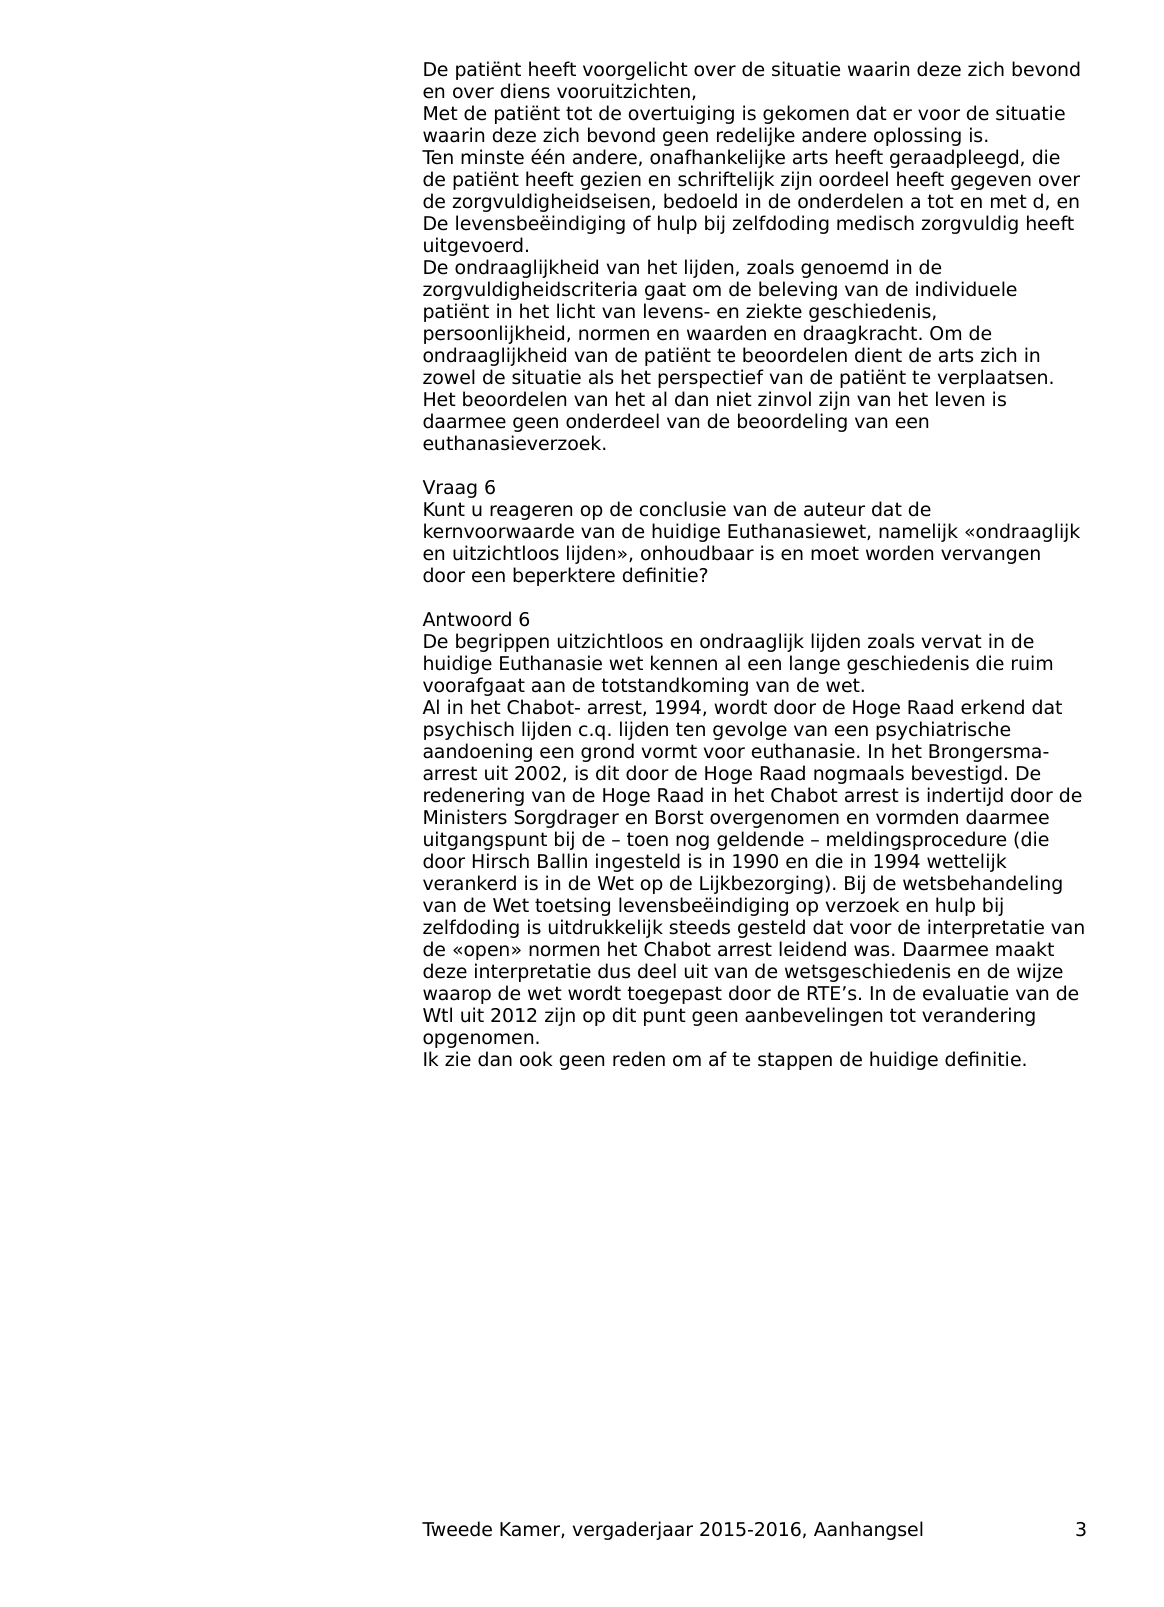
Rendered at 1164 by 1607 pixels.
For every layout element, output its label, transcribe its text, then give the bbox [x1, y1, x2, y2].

text Ten minste één andere, onafhankelijke arts heeft geraadpleegd, die de patiënt heeft gezien en schriftelijk zijn oordeel heeft gegeven over de zorgvuldigheidseisen, bedoeld in de onderdelen a tot en met d, en [422, 147, 1087, 213]
text Al in het Chabot- arrest, 1994, wordt door de Hoge Raad erkend dat psychisch lijden c.q. lijden ten gevolge van een psychiatrische aandoening een grond vormt voor euthanasie. In het Brongersma-arrest uit 2002, is dit door de Hoge Raad nogmaals bevestigd. De redenering van de Hoge Raad in het Chabot arrest is indertijd door de Ministers Sorgdrager en Borst overgenomen en vormden daarmee uitgangspunt bij de – toen nog geldende – meldingsprocedure (die door Hirsch Ballin ingesteld is in 1990 en die in 1994 wettelijk verankerd is in de Wet op de Lijkbezorging). Bij de wetsbehandeling van de Wet toetsing levensbeëindiging op verzoek en hulp bij zelfdoding is uitdrukkelijk steeds gesteld dat voor de interpretatie van de «open» normen het Chabot arrest leidend was. Daarmee maakt deze interpretatie dus deel uit van de wetsgeschiedenis en de wijze waarop de wet wordt toegepast door de RTE’s. In de evaluatie van de Wtl uit 2012 zijn op dit punt geen aanbevelingen tot verandering opgenomen. [422, 697, 1087, 1048]
text Ik zie dan ook geen reden om af te stappen de huidige definitie. [422, 1048, 1087, 1071]
text De levensbeëindiging of hulp bij zelfdoding medisch zorgvuldig heeft uitgevoerd. [422, 213, 1087, 257]
text Kunt u reageren op de conclusie van de auteur dat de kernvoorwaarde van de huidige Euthanasiewet, namelijk «ondraaglijk en uitzichtloos lijden», onhoudbaar is en moet worden vervangen door een beperktere definitie? [422, 499, 1087, 587]
text Vraag 6 [422, 477, 1087, 499]
text Antwoord 6 [422, 609, 1087, 631]
text Met de patiënt tot de overtuiging is gekomen dat er voor de situatie waarin deze zich bevond geen redelijke andere oplossing is. [422, 103, 1087, 147]
text De ondraaglijkheid van het lijden, zoals genoemd in de zorgvuldigheidscriteria gaat om de beleving van de individuele patiënt in het licht van levens- en ziekte geschiedenis, persoonlijkheid, normen en waarden en draagkracht. Om de ondraaglijkheid van de patiënt te beoordelen dient de arts zich in zowel de situatie als het perspectief van de patiënt te verplaatsen. Het beoordelen van het al dan niet zinvol zijn van het leven is daarmee geen onderdeel van de beoordeling van een euthanasieverzoek. [422, 257, 1087, 455]
text De begrippen uitzichtloos en ondraaglijk lijden zoals vervat in de huidige Euthanasie wet kennen al een lange geschiedenis die ruim voorafgaat aan de totstandkoming van de wet. [422, 631, 1087, 697]
text De patiënt heeft voorgelicht over de situatie waarin deze zich bevond en over diens vooruitzichten, [422, 59, 1087, 103]
